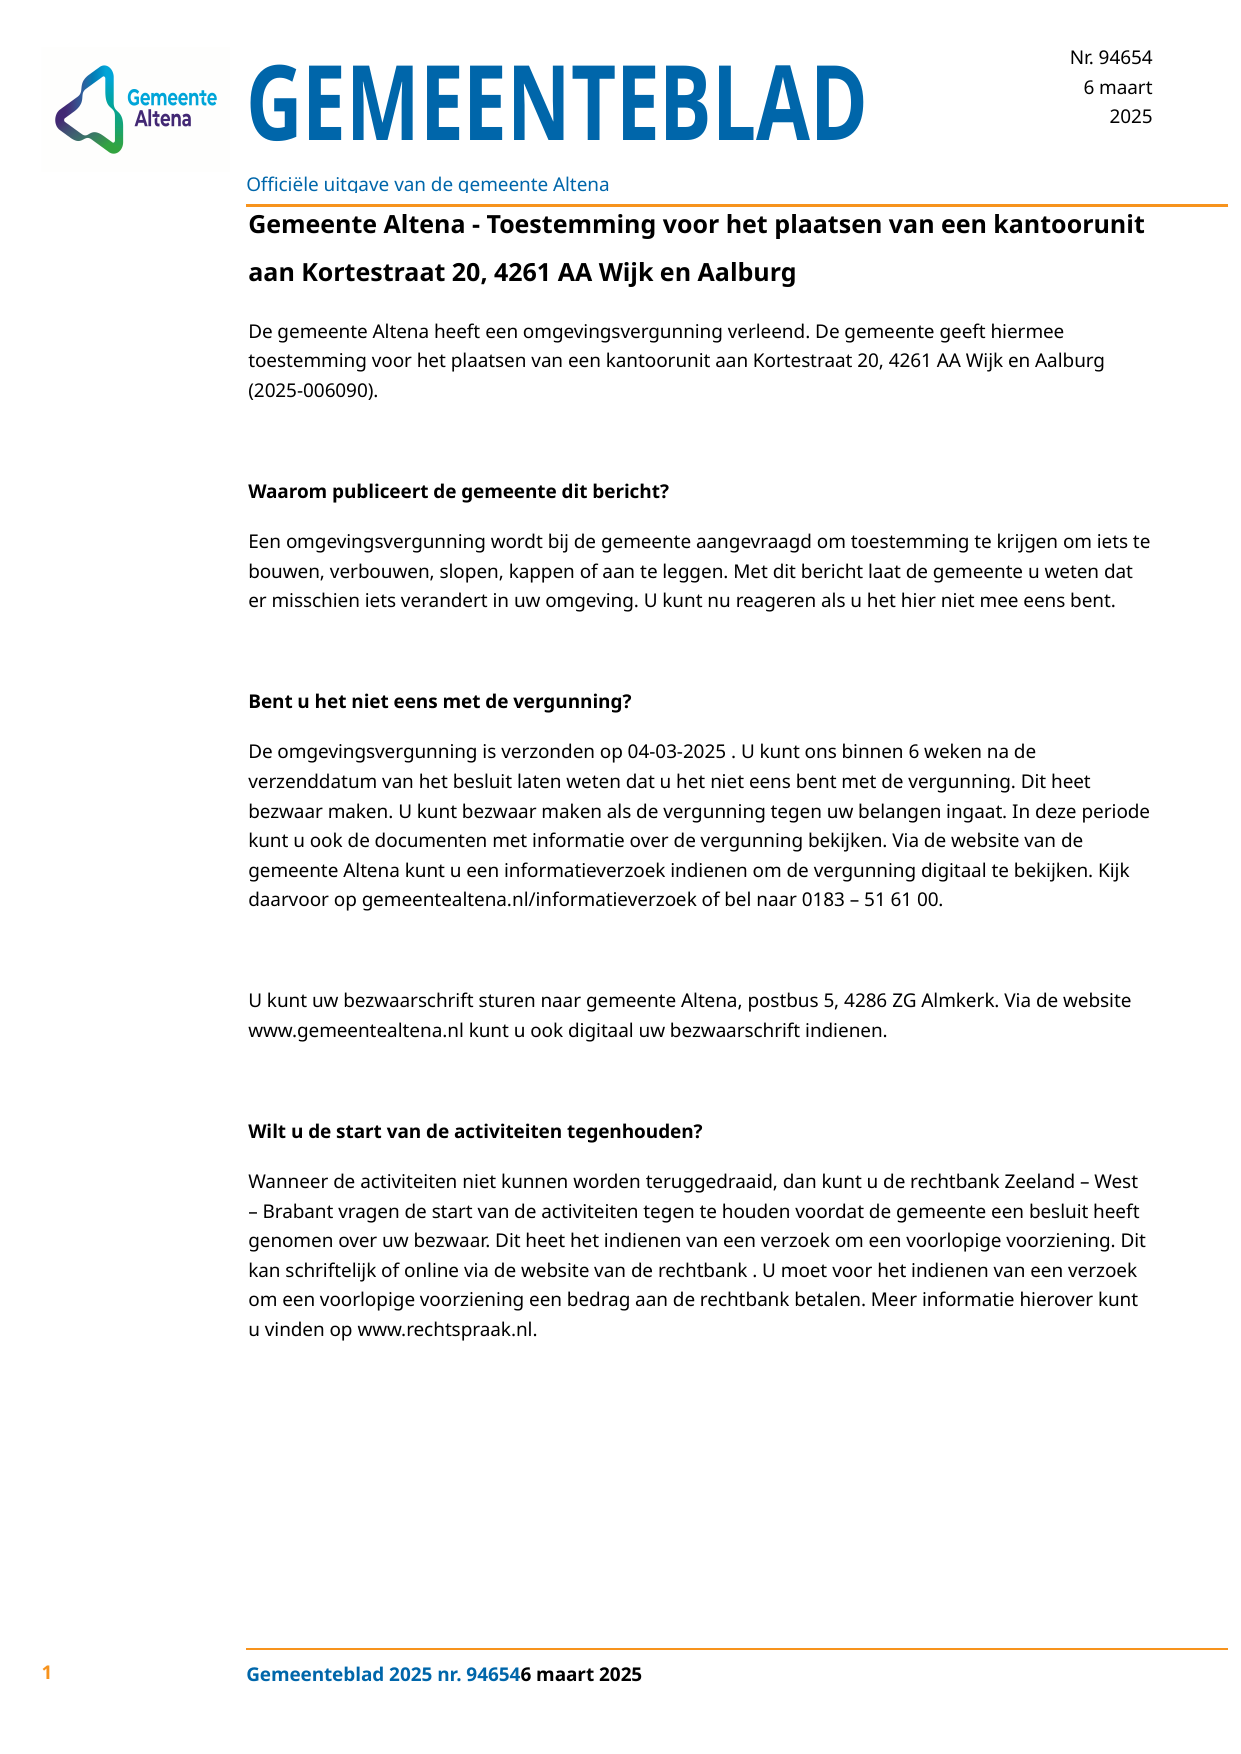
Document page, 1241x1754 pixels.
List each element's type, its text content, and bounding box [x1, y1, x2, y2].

text De gemeente Altena heeft een omgevingsvergunning verleend. De gemeente geeft hiermee toestemming voor het plaatsen van een kantoorunit aan Kortestraat 20, 4261 AA Wijk en Aalburg (2025-006090). [248, 318, 1152, 403]
text Waarom publiceert de gemeente dit bericht? [248, 478, 1152, 504]
text U kunt uw bezwaarschrift sturen naar gemeente Altena, postbus 5, 4286 ZG Almkerk. Via de website www.gemeentealtena.nl kunt u ook digitaal uw bezwaarschrift indienen. [248, 987, 1152, 1043]
text Bent u het niet eens met de vergunning? [248, 688, 1152, 714]
text Wilt u de start van de activiteiten tegenhouden? [248, 1118, 1152, 1144]
text De omgevingsvergunning is verzonden op 04-03-2025 . U kunt ons binnen 6 weken na de verzenddatum van het besluit laten weten dat u het niet eens bent met de vergunning. Dit heet bezwaar maken. U kunt bezwaar maken als de vergunning tegen uw belangen ingaat. In deze periode kunt u ook de documenten met informatie over de vergunning bekijken. Via de website van de gemeente Altena kunt u een informatieverzoek indienen om de vergunning digitaal te bekijken. Kijk daarvoor op gemeentealtena.nl/informatieverzoek of bel naar 0183 – 51 61 00. [248, 739, 1152, 912]
picture [41, 47, 231, 172]
text Een omgevingsvergunning wordt bij de gemeente aangevraagd om toestemming te krijgen om iets te bouwen, verbouwen, slopen, kappen of aan te leggen. Met dit bericht laat de gemeente u weten dat er misschien iets verandert in uw omgeving. U kunt nu reageren als u het hier niet mee eens bent. [248, 528, 1152, 613]
text Wanneer de activiteiten niet kunnen worden teruggedraaid, dan kunt u de rechtbank Zeeland – West – Brabant vragen de start van de activiteiten tegen te houden voordat de gemeente een besluit heeft genomen over uw bezwaar. Dit heet het indienen van een verzoek om een voorlopige voorziening. Dit kan schriftelijk of online via de website van de rechtbank . U moet voor het indienen van een verzoek om een voorlopige voorziening een bedrag aan de rechtbank betalen. Meer informatie hierover kunt u vinden op www.rechtspraak.nl. [248, 1168, 1152, 1342]
text Gemeente Altena - Toestemming voor het plaatsen van een kantoorunit aan Kortestraat 20, 4261 AA Wijk en Aalburg [248, 207, 1152, 288]
